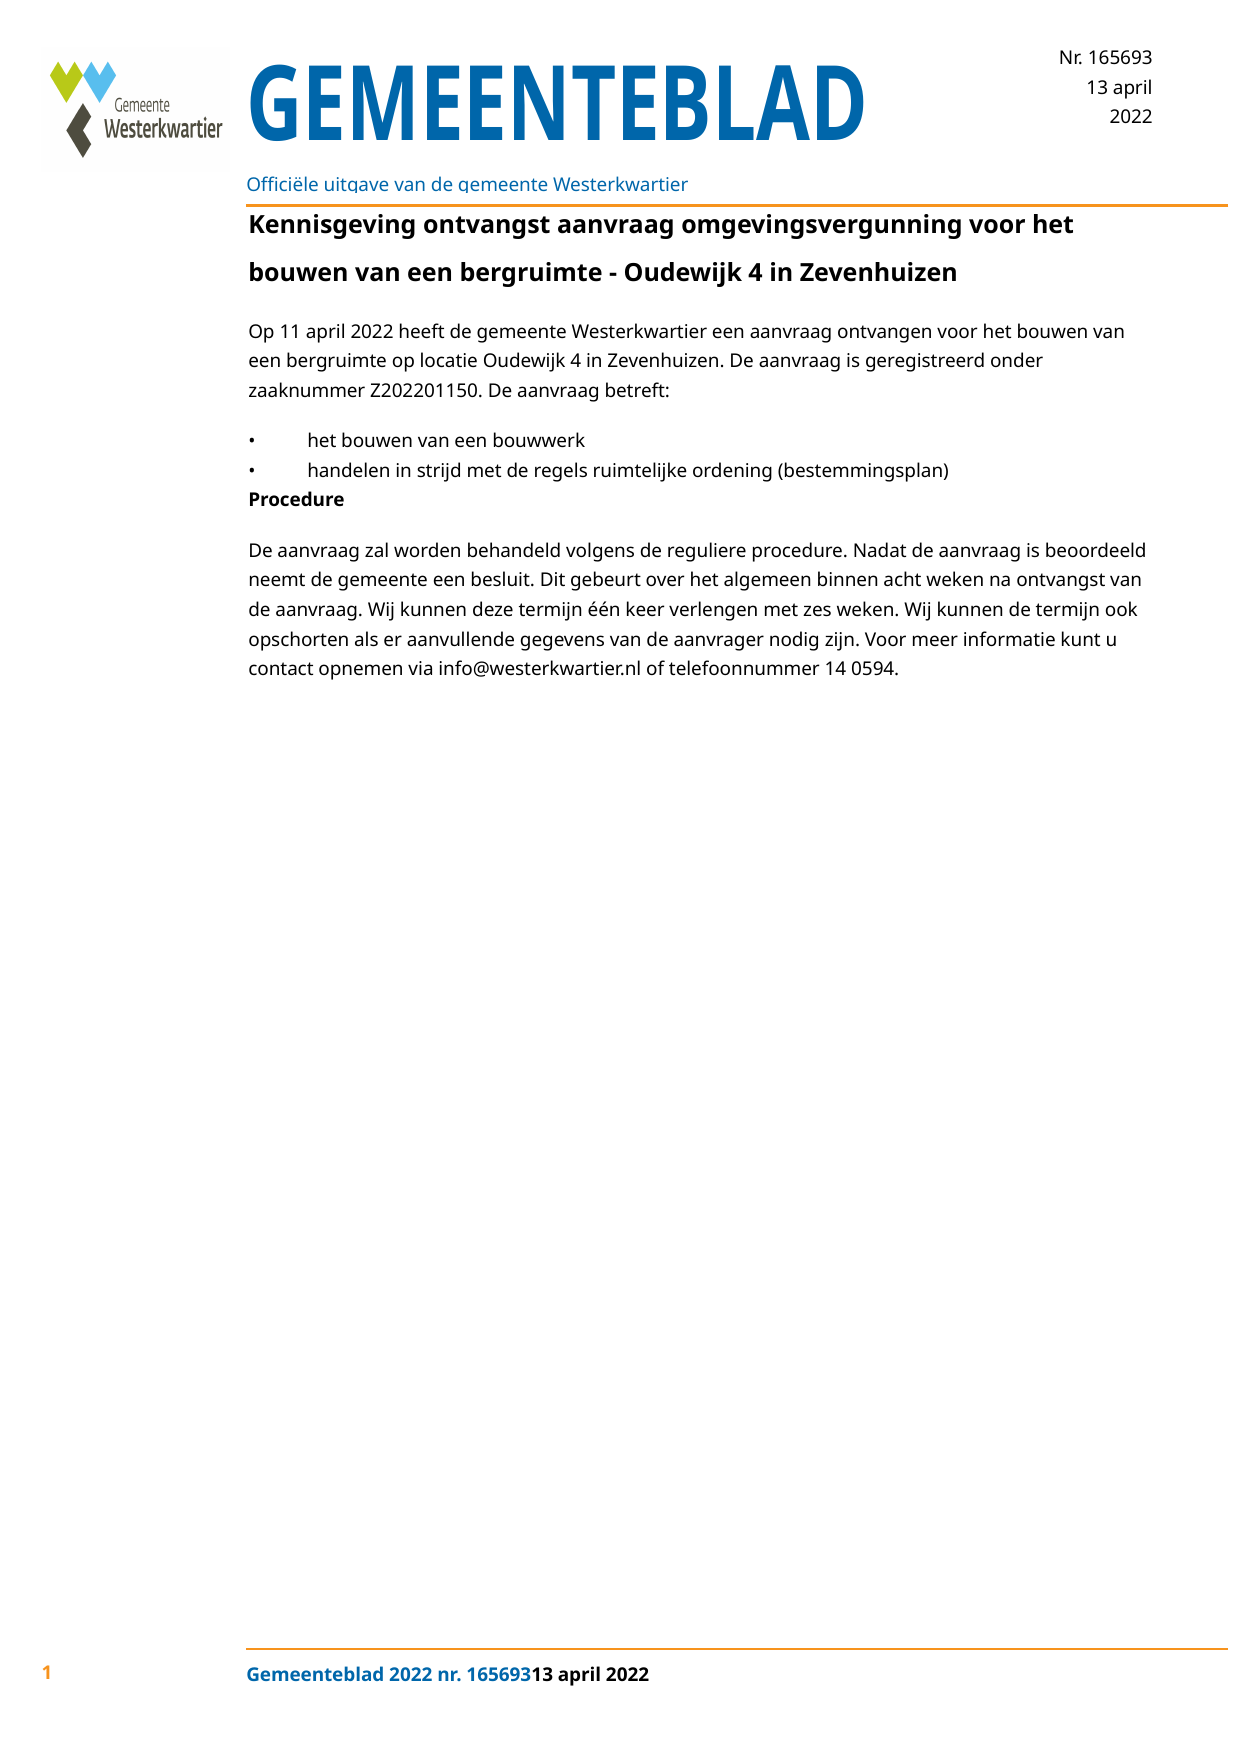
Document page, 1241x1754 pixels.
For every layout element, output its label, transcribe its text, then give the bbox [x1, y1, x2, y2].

text Op 11 april 2022 heeft de gemeente Westerkwartier een aanvraag ontvangen voor het bouwen van een bergruimte op locatie Oudewijk 4 in Zevenhuizen. De aanvraag is geregistreerd onder zaaknummer Z202201150. De aanvraag betreft: [248, 318, 1152, 403]
text De aanvraag zal worden behandeld volgens de reguliere procedure. Nadat de aanvraag is beoordeeld neemt de gemeente een besluit. Dit gebeurt over het algemeen binnen acht weken na ontvangst van de aanvraag. Wij kunnen deze termijn één keer verlengen met zes weken. Wij kunnen de termijn ook opschorten als er aanvullende gegevens van de aanvrager nodig zijn. Voor meer informatie kunt u contact opnemen via info@westerkwartier.nl of telefoonnummer 14 0594. [248, 537, 1152, 681]
list handelen in strijd met de regels ruimtelijke ordening (bestemmingsplan) [248, 457, 1152, 483]
picture [41, 47, 231, 172]
text Kennisgeving ontvangst aanvraag omgevingsvergunning voor het bouwen van een bergruimte - Oudewijk 4 in Zevenhuizen [248, 207, 1152, 288]
list het bouwen van een bouwwerk [248, 427, 1152, 453]
text Procedure [248, 487, 1152, 512]
